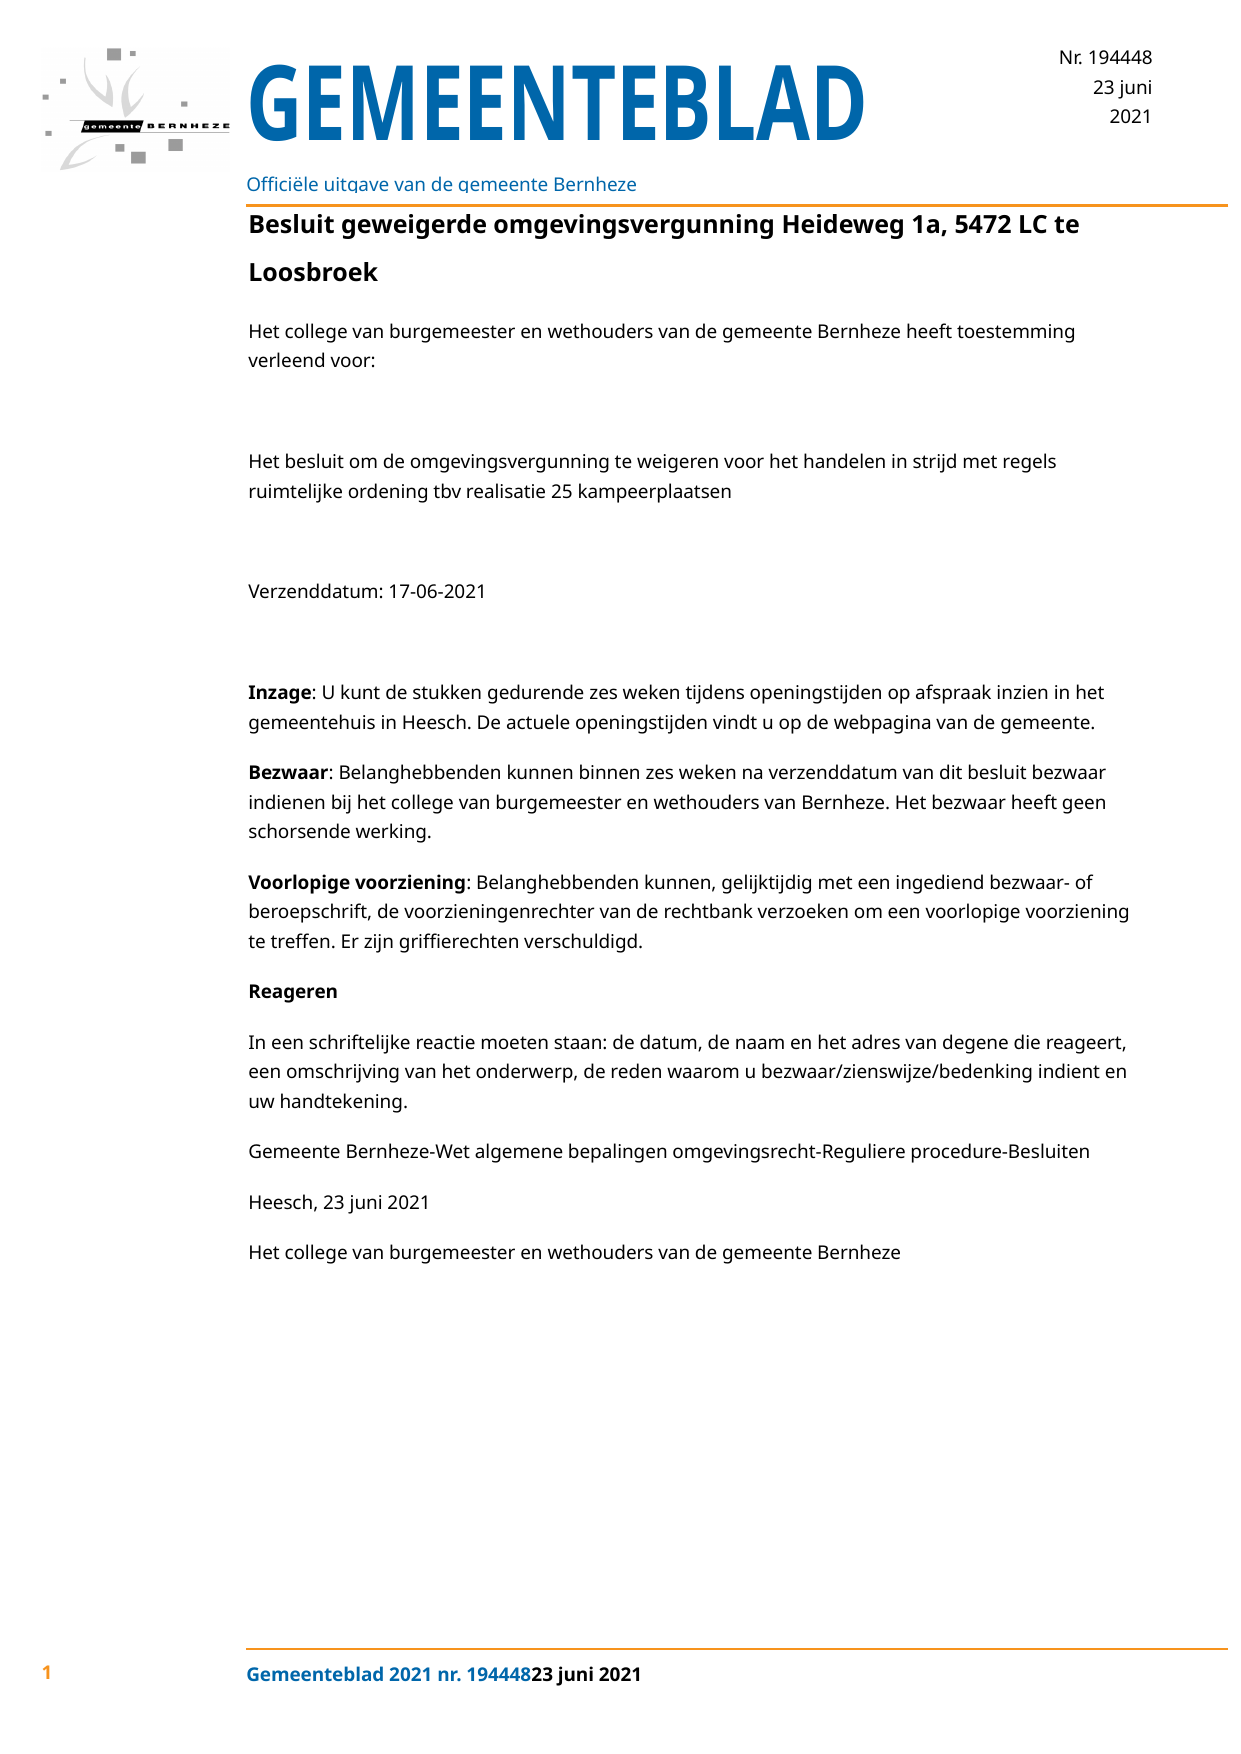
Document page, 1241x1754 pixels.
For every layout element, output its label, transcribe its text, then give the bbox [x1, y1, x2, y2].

text Inzage: U kunt de stukken gedurende zes weken tijdens openingstijden op afspraak inzien in het gemeentehuis in Heesch. De actuele openingstijden vindt u op de webpagina van de gemeente. [248, 679, 1152, 735]
text Het college van burgemeester en wethouders van de gemeente Bernheze [248, 1239, 1152, 1265]
picture [41, 47, 231, 172]
text Voorlopige voorziening: Belanghebbenden kunnen, gelijktijdig met een ingediend bezwaar- of beroepschrift, de voorzieningenrechter van de rechtbank verzoeken om een voorlopige voorziening te treffen. Er zijn griffierechten verschuldigd. [248, 869, 1152, 954]
text Verzenddatum: 17-06-2021 [248, 579, 1152, 604]
text Reageren [248, 979, 1152, 1004]
text Het besluit om de omgevingsvergunning te weigeren voor het handelen in strijd met regels ruimtelijke ordening tbv realisatie 25 kampeerplaatsen [248, 448, 1152, 504]
text Besluit geweigerde omgevingsvergunning Heideweg 1a, 5472 LC te Loosbroek [248, 207, 1152, 288]
text In een schriftelijke reactie moeten staan: de datum, de naam en het adres van degene die reageert, een omschrijving van het onderwerp, de reden waarom u bezwaar/zienswijze/bedenking indient en uw handtekening. [248, 1029, 1152, 1114]
text Heesch, 23 juni 2021 [248, 1189, 1152, 1215]
text Het college van burgemeester en wethouders van de gemeente Bernheze heeft toestemming verleend voor: [248, 318, 1152, 373]
text Gemeente Bernheze-Wet algemene bepalingen omgevingsrecht-Reguliere procedure-Besluiten [248, 1139, 1152, 1164]
text Bezwaar: Belanghebbenden kunnen binnen zes weken na verzenddatum van dit besluit bezwaar indienen bij het college van burgemeester en wethouders van Bernheze. Het bezwaar heeft geen schorsende werking. [248, 759, 1152, 844]
